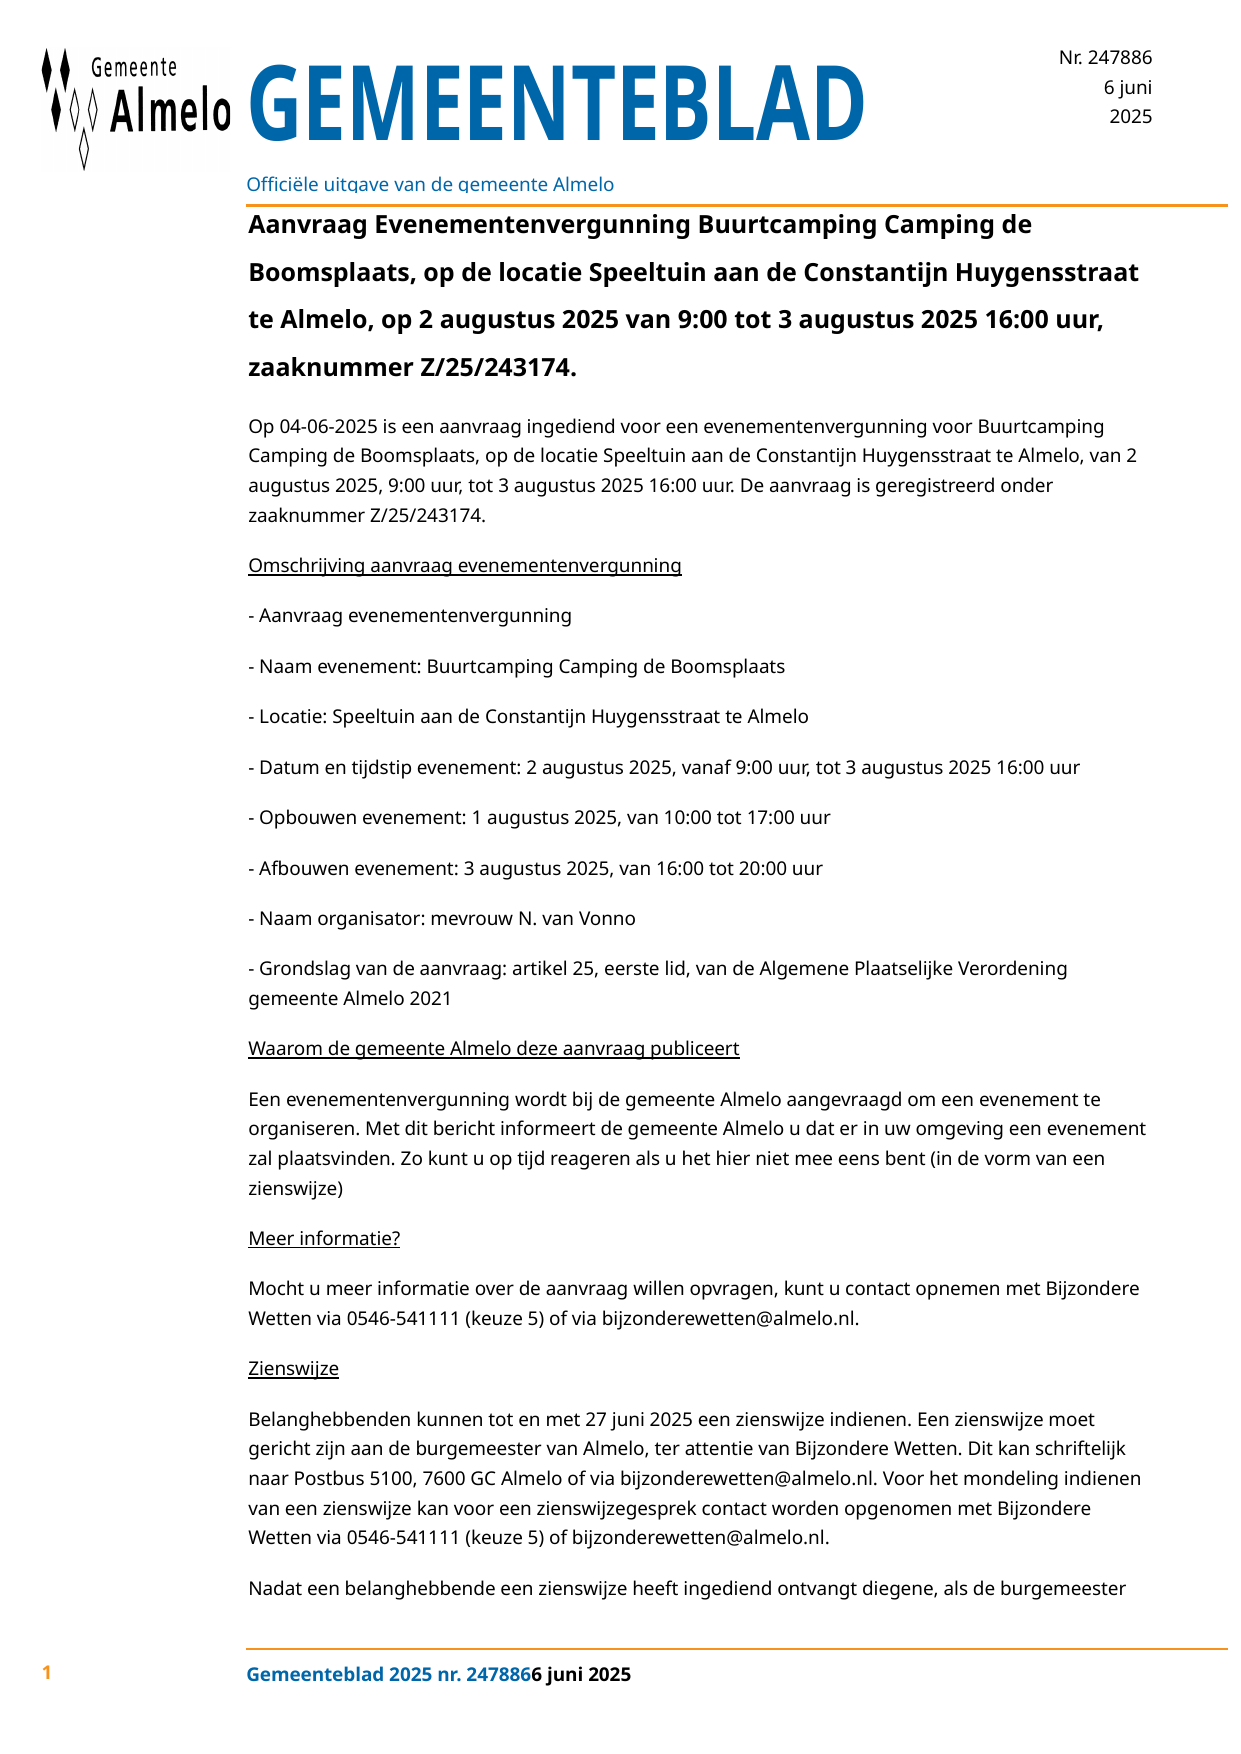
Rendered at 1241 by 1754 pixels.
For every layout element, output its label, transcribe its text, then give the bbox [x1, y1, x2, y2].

text Aanvraag Evenementenvergunning Buurtcamping Camping de Boomsplaats, op de locatie Speeltuin aan de Constantijn Huygensstraat te Almelo, op 2 augustus 2025 van 9:00 tot 3 augustus 2025 16:00 uur, zaaknummer Z/25/243174. [248, 207, 1152, 384]
text - Naam organisator: mevrouw N. van Vonno [248, 905, 1152, 931]
text Een evenementenvergunning wordt bij de gemeente Almelo aangevraagd om een evenement te organiseren. Met dit bericht informeert de gemeente Almelo u dat er in uw omgeving een evenement zal plaatsvinden. Zo kunt u op tijd reageren als u het hier niet mee eens bent (in de vorm van een zienswijze) [248, 1086, 1152, 1201]
text Meer informatie? [248, 1225, 1152, 1251]
text Nadat een belanghebbende een zienswijze heeft ingediend ontvangt diegene, als de burgemeester [248, 1575, 1152, 1601]
text Op 04-06-2025 is een aanvraag ingediend voor een evenementenvergunning voor Buurtcamping Camping de Boomsplaats, op de locatie Speeltuin aan de Constantijn Huygensstraat te Almelo, van 2 augustus 2025, 9:00 uur, tot 3 augustus 2025 16:00 uur. De aanvraag is geregistreerd onder zaaknummer Z/25/243174. [248, 413, 1152, 528]
text - Naam evenement: Buurtcamping Camping de Boomsplaats [248, 653, 1152, 679]
text - Opbouwen evenement: 1 augustus 2025, van 10:00 tot 17:00 uur [248, 804, 1152, 830]
picture [41, 47, 231, 172]
text Belanghebbenden kunnen tot en met 27 juni 2025 een zienswijze indienen. Een zienswijze moet gericht zijn aan de burgemeester van Almelo, ter attentie van Bijzondere Wetten. Dit kan schriftelijk naar Postbus 5100, 7600 GC Almelo of via bijzonderewetten@almelo.nl. Voor het mondeling indienen van een zienswijze kan voor een zienswijzegesprek contact worden opgenomen met Bijzondere Wetten via 0546-541111 (keuze 5) of bijzonderewetten@almelo.nl. [248, 1406, 1152, 1550]
text Zienswijze [248, 1356, 1152, 1381]
text - Locatie: Speeltuin aan de Constantijn Huygensstraat te Almelo [248, 703, 1152, 729]
text Mocht u meer informatie over de aanvraag willen opvragen, kunt u contact opnemen met Bijzondere Wetten via 0546-541111 (keuze 5) of via bijzonderewetten@almelo.nl. [248, 1276, 1152, 1331]
text Waarom de gemeente Almelo deze aanvraag publiceert [248, 1036, 1152, 1061]
text - Aanvraag evenementenvergunning [248, 603, 1152, 628]
text - Afbouwen evenement: 3 augustus 2025, van 16:00 tot 20:00 uur [248, 855, 1152, 881]
text - Grondslag van de aanvraag: artikel 25, eerste lid, van de Algemene Plaatselijke Verordening gemeente Almelo 2021 [248, 956, 1152, 1011]
text Omschrijving aanvraag evenementenvergunning [248, 552, 1152, 578]
text - Datum en tijdstip evenement: 2 augustus 2025, vanaf 9:00 uur, tot 3 augustus 2025 16:00 uur [248, 754, 1152, 780]
